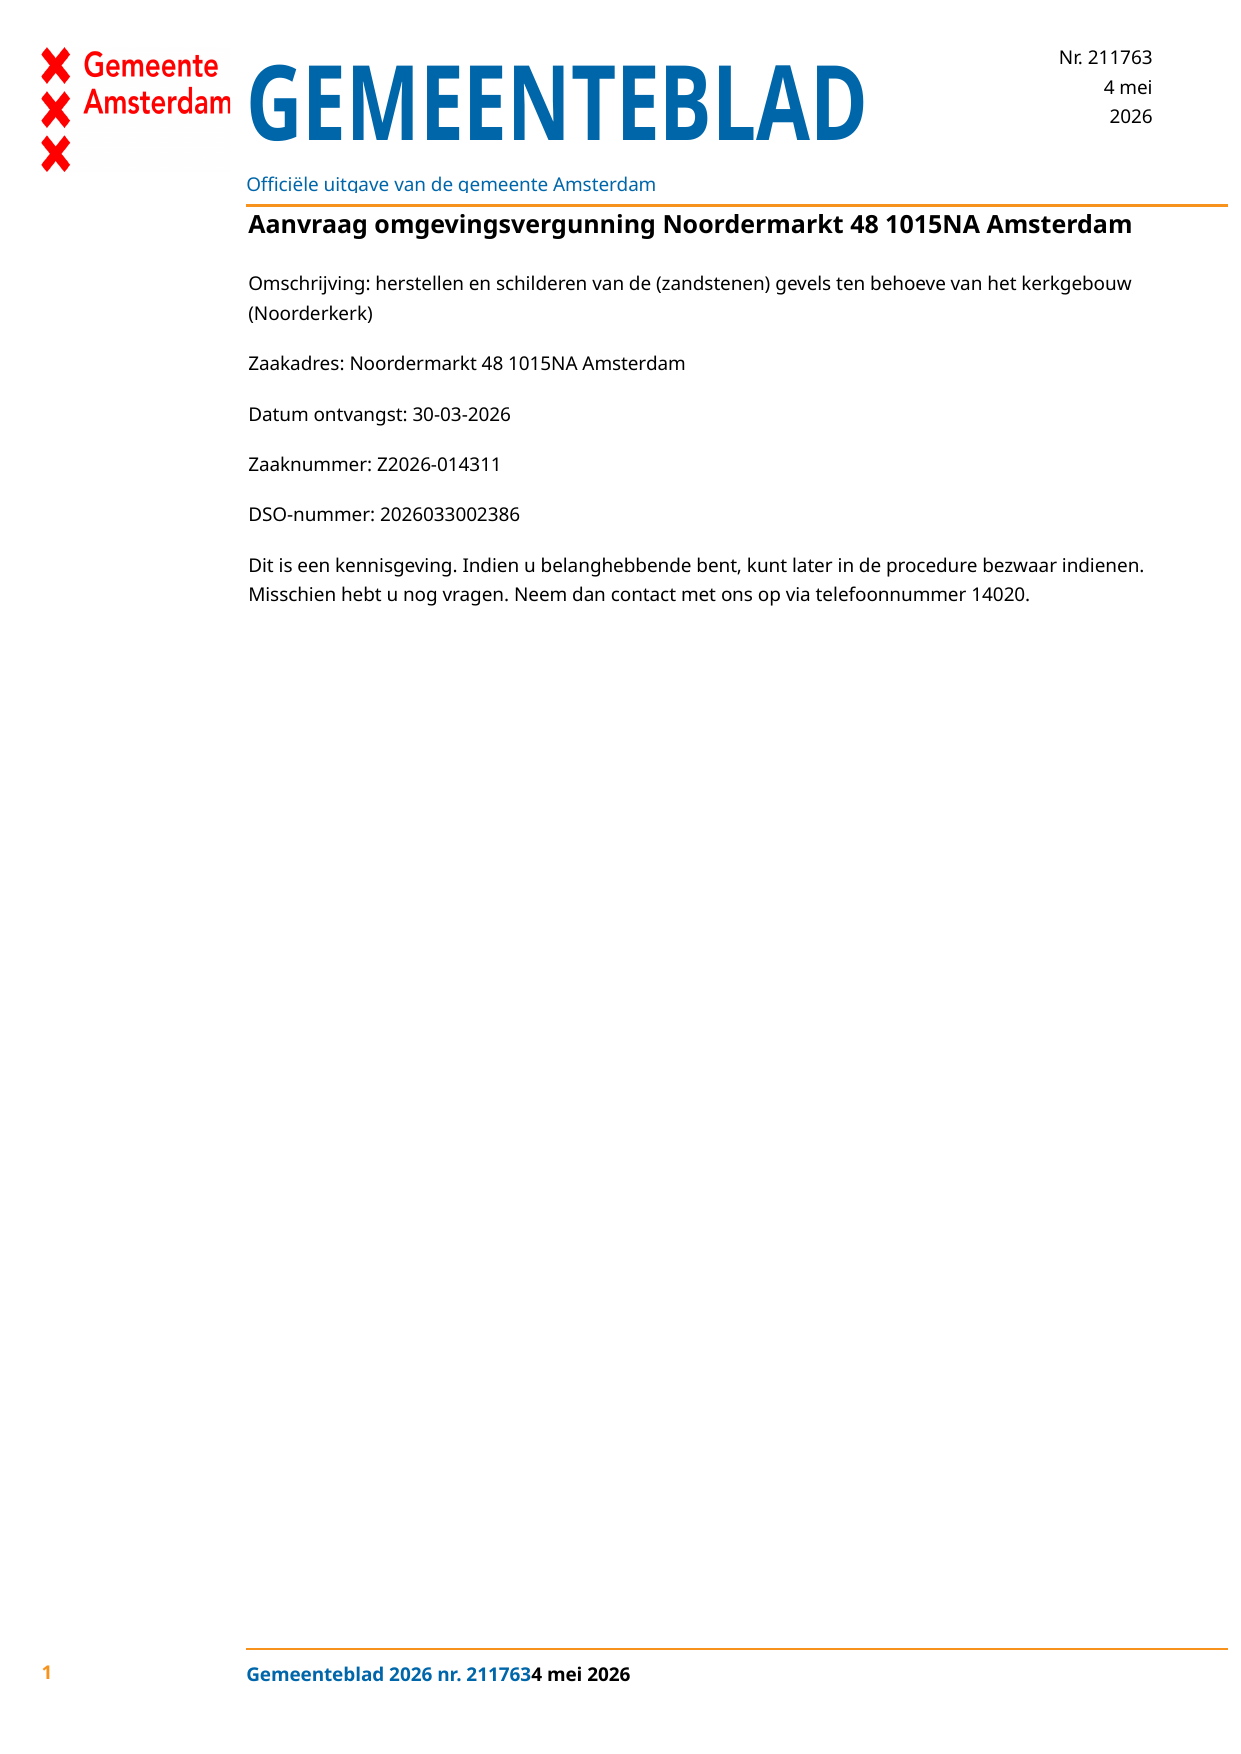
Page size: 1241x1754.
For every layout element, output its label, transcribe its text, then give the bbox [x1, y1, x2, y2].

text Zaaknummer: Z2026-014311 [248, 451, 1152, 477]
text DSO-nummer: 2026033002386 [248, 502, 1152, 527]
text Aanvraag omgevingsvergunning Noordermarkt 48 1015NA Amsterdam [248, 207, 1152, 241]
text Datum ontvangst: 30-03-2026 [248, 401, 1152, 426]
text Zaakadres: Noordermarkt 48 1015NA Amsterdam [248, 350, 1152, 376]
text Dit is een kennisgeving. Indien u belanghebbende bent, kunt later in de procedure bezwaar indienen. Misschien hebt u nog vragen. Neem dan contact met ons op via telefoonnummer 14020. [248, 552, 1152, 607]
text Omschrijving: herstellen en schilderen van de (zandstenen) gevels ten behoeve van het kerkgebouw (Noorderkerk) [248, 270, 1152, 326]
picture [41, 47, 231, 172]
